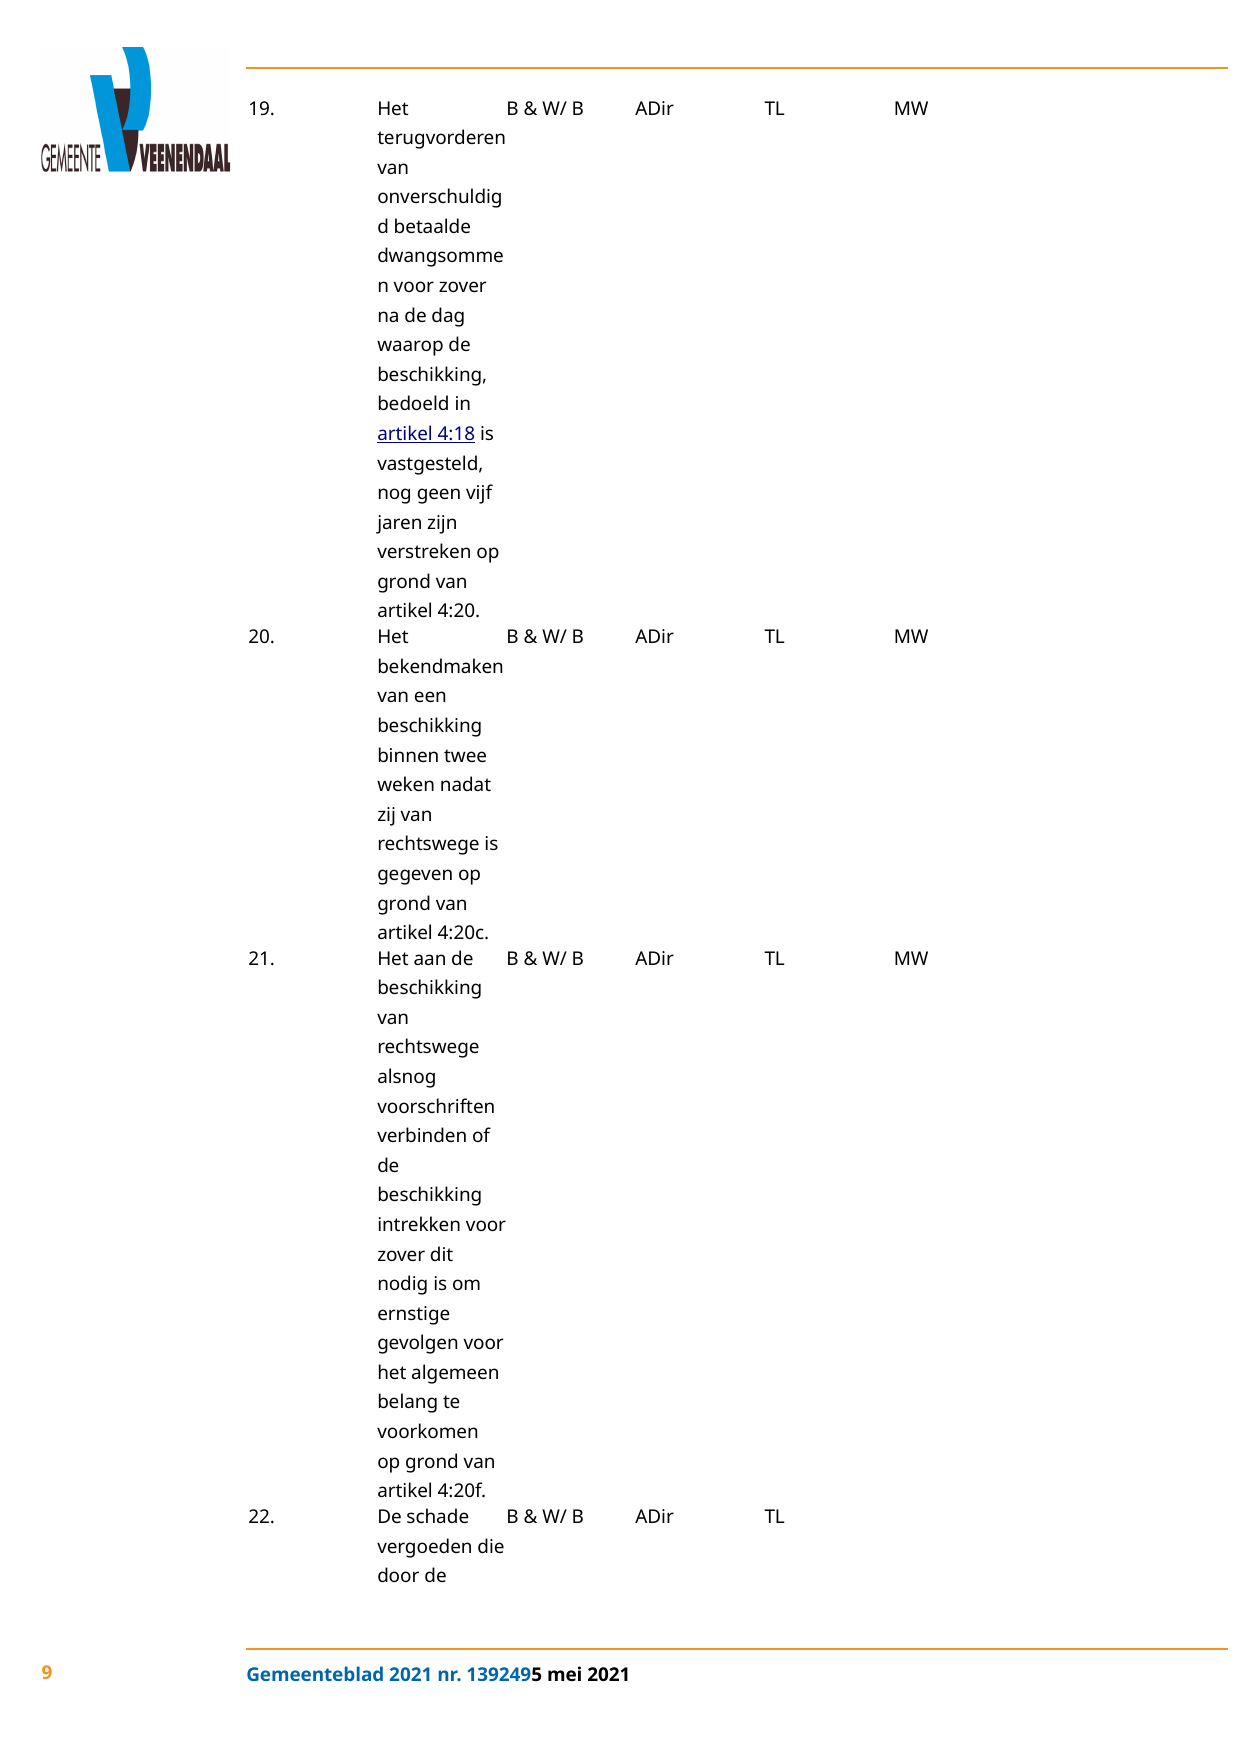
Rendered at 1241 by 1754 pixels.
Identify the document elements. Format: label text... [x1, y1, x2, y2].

table_cell [1023, 95, 1152, 623]
table_cell [248, 945, 377, 1503]
table_cell ADir [635, 1503, 764, 1588]
table_cell ADir [635, 624, 764, 945]
table_cell TL [764, 95, 893, 623]
table_cell ADir [635, 95, 764, 623]
table_cell MW [894, 95, 1022, 623]
table_cell [894, 1503, 1022, 1588]
table_cell B & W/ B [506, 945, 635, 1503]
table_cell MW [894, 624, 1022, 945]
table_cell B & W/ B [506, 1503, 635, 1588]
table_cell TL [764, 945, 893, 1503]
table_cell [1023, 945, 1152, 1503]
table_cell ADir [635, 945, 764, 1503]
table_cell MW [894, 945, 1022, 1503]
table_cell [1023, 1503, 1152, 1588]
table_cell Het bekendmaken van een beschikking binnen twee weken nadat zij van rechtswege is gegeven op grond van artikel 4:20c. [377, 624, 506, 945]
table_cell [248, 1503, 377, 1588]
table_cell [248, 95, 377, 623]
picture [41, 47, 130, 172]
table_cell Het aan de beschikking van rechtswege alsnog voorschriften verbinden of de beschikking intrekken voor zover dit nodig is om ernstige gevolgen voor het algemeen belang te voorkomen op grond van artikel 4:20f. [377, 945, 506, 1503]
table_cell B & W/ B [506, 624, 635, 945]
table_cell B & W/ B [506, 95, 635, 623]
table_cell Het terugvorderen van onverschuldigd betaalde dwangsommen voor zover na de dag waarop de beschikking, bedoeld in artikel 4:18 is vastgesteld, nog geen vijf jaren zijn verstreken op grond van artikel 4:20. [377, 95, 506, 623]
table_cell De schade vergoeden die door de [377, 1503, 506, 1588]
table_cell TL [764, 624, 893, 945]
table_cell [1023, 624, 1152, 945]
table_cell TL [764, 1503, 893, 1588]
table_cell [248, 624, 377, 945]
picture [123, 47, 231, 172]
